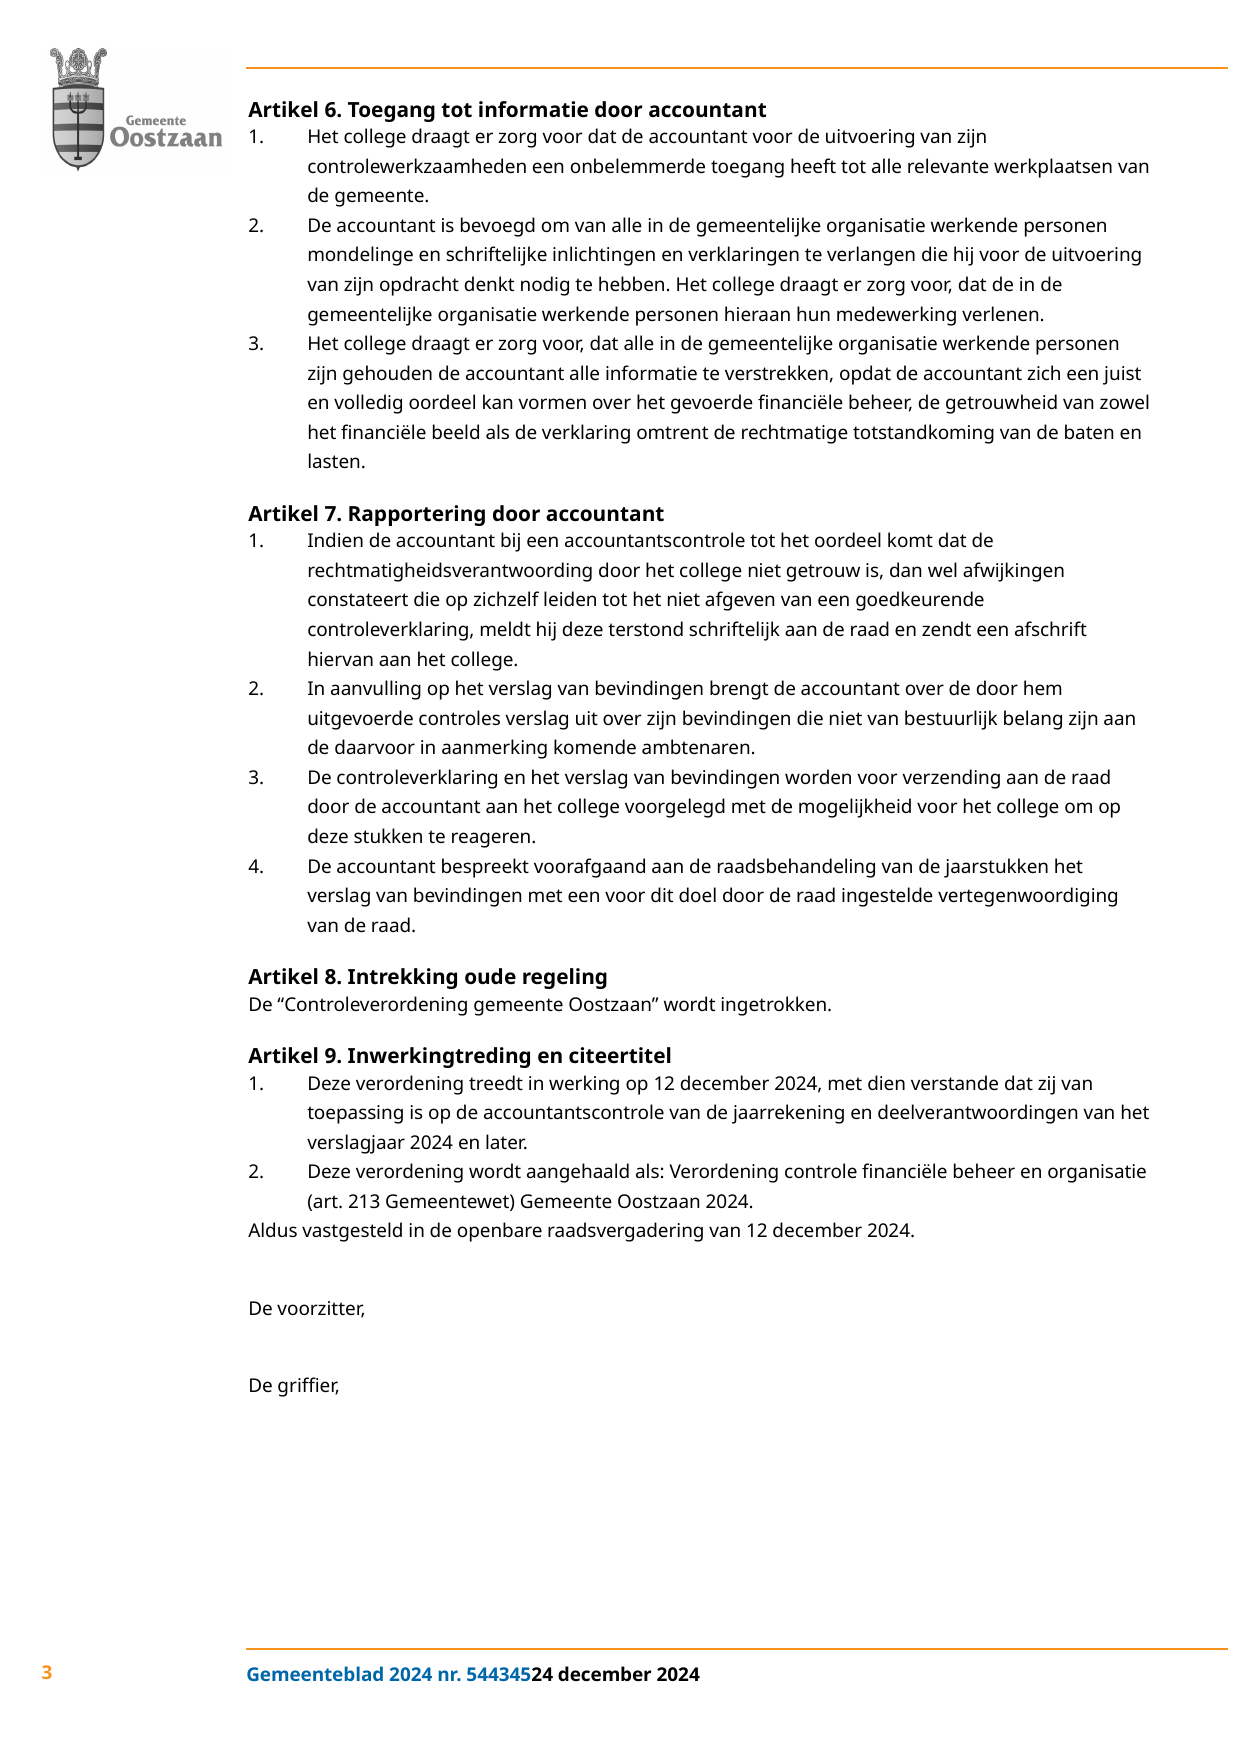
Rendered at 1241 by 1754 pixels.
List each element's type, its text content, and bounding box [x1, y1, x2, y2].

list De accountant is bevoegd om van alle in de gemeentelijke organisatie werkende personen mondelinge en schriftelijke inlichtingen en verklaringen te verlangen die hij voor de uitvoering van zijn opdracht denkt nodig te hebben. Het college draagt er zorg voor, dat de in de gemeentelijke organisatie werkende personen hieraan hun medewerking verlenen. [248, 212, 1152, 326]
text De voorzitter, [248, 1295, 1152, 1321]
list Deze verordening wordt aangehaald als: Verordening controle financiële beheer en organisatie (art. 213 Gemeentewet) Gemeente Oostzaan 2024. [248, 1158, 1152, 1214]
list De controleverklaring en het verslag van bevindingen worden voor verzending aan de raad door de accountant aan het college voorgelegd met de mogelijkheid voor het college om op deze stukken te reageren. [248, 764, 1152, 849]
picture [41, 47, 231, 172]
text Artikel 6. Toegang tot informatie door accountant [248, 95, 1152, 123]
text De “Controleverordening gemeente Oostzaan” wordt ingetrokken. [248, 991, 1152, 1017]
text Artikel 9. Inwerkingtreding en citeertitel [248, 1041, 1152, 1070]
list Het college draagt er zorg voor dat de accountant voor de uitvoering van zijn controlewerkzaamheden een onbelemmerde toegang heeft tot alle relevante werkplaatsen van de gemeente. [248, 123, 1152, 208]
list Indien de accountant bij een accountantscontrole tot het oordeel komt dat de rechtmatigheidsverantwoording door het college niet getrouw is, dan wel afwijkingen constateert die op zichzelf leiden tot het niet afgeven van een goedkeurende controleverklaring, meldt hij deze terstond schriftelijk aan de raad en zendt een afschrift hiervan aan het college. [248, 527, 1152, 672]
list Het college draagt er zorg voor, dat alle in de gemeentelijke organisatie werkende personen zijn gehouden de accountant alle informatie te verstrekken, opdat de accountant zich een juist en volledig oordeel kan vormen over het gevoerde financiële beheer, de getrouwheid van zowel het financiële beeld als de verklaring omtrent de rechtmatige totstandkoming van de baten en lasten. [248, 330, 1152, 474]
text Artikel 8. Intrekking oude regeling [248, 962, 1152, 991]
list De accountant bespreekt voorafgaand aan de raadsbehandeling van de jaarstukken het verslag van bevindingen met een voor dit doel door de raad ingestelde vertegenwoordiging van de raad. [248, 853, 1152, 938]
list Deze verordening treedt in werking op 12 december 2024, met dien verstande dat zij van toepassing is op de accountantscontrole van de jaarrekening en deelverantwoordingen van het verslagjaar 2024 en later. [248, 1070, 1152, 1155]
list In aanvulling op het verslag van bevindingen brengt de accountant over de door hem uitgevoerde controles verslag uit over zijn bevindingen die niet van bestuurlijk belang zijn aan de daarvoor in aanmerking komende ambtenaren. [248, 675, 1152, 760]
text Aldus vastgesteld in de openbare raadsvergadering van 12 december 2024. [248, 1218, 1152, 1243]
text Artikel 7. Rapportering door accountant [248, 499, 1152, 527]
text De griffier, [248, 1372, 1152, 1398]
